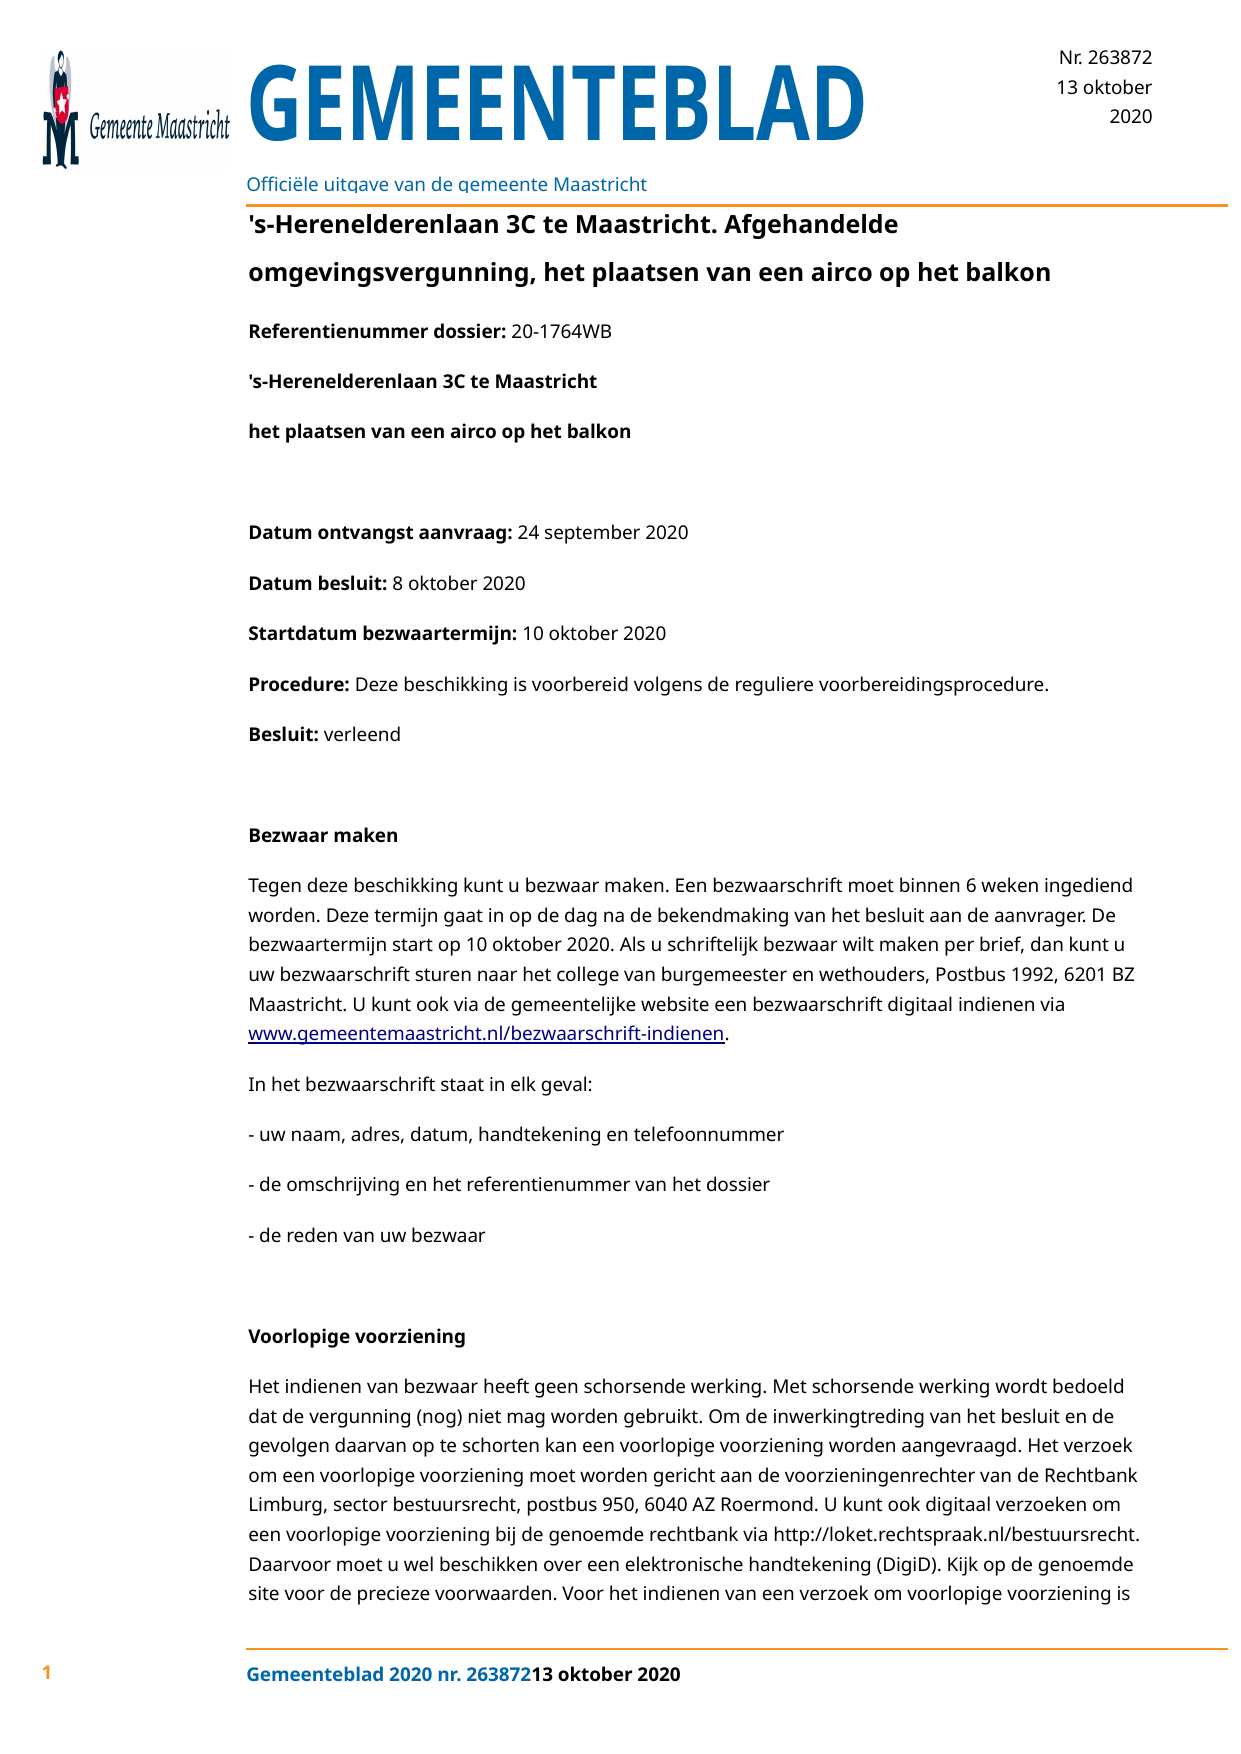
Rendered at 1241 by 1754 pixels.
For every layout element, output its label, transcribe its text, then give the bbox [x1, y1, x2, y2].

text het plaatsen van een airco op het balkon [248, 419, 1152, 444]
text Datum ontvangst aanvraag: 24 september 2020 [248, 519, 1152, 545]
text In het bezwaarschrift staat in elk geval: [248, 1071, 1152, 1097]
text Datum besluit: 8 oktober 2020 [248, 570, 1152, 596]
text Startdatum bezwaartermijn: 10 oktober 2020 [248, 620, 1152, 646]
text Bezwaar maken [248, 822, 1152, 848]
text Tegen deze beschikking kunt u bezwaar maken. Een bezwaarschrift moet binnen 6 weken ingediend worden. Deze termijn gaat in op de dag na de bekendmaking van het besluit aan de aanvrager. De bezwaartermijn start op 10 oktober 2020. Als u schriftelijk bezwaar wilt maken per brief, dan kunt u uw bezwaarschrift sturen naar het college van burgemeester en wethouders, Postbus 1992, 6201 BZ Maastricht. U kunt ook via de gemeentelijke website een bezwaarschrift digitaal indienen via www.gemeentemaastricht.nl/bezwaarschrift-indienen. [248, 872, 1152, 1046]
text Voorlopige voorziening [248, 1323, 1152, 1349]
text Het indienen van bezwaar heeft geen schorsende werking. Met schorsende werking wordt bedoeld dat de vergunning (nog) niet mag worden gebruikt. Om de inwerkingtreding van het besluit en de gevolgen daarvan op te schorten kan een voorlopige voorziening worden aangevraagd. Het verzoek om een voorlopige voorziening moet worden gericht aan de voorzieningenrechter van de Rechtbank Limburg, sector bestuursrecht, postbus 950, 6040 AZ Roermond. U kunt ook digitaal verzoeken om een voorlopige voorziening bij de genoemde rechtbank via http://loket.rechtspraak.nl/bestuursrecht. Daarvoor moet u wel beschikken over een elektronische handtekening (DigiD). Kijk op de genoemde site voor de precieze voorwaarden. Voor het indienen van een verzoek om voorlopige voorziening is [248, 1373, 1152, 1606]
text Procedure: Deze beschikking is voorbereid volgens de reguliere voorbereidingsprocedure. [248, 671, 1152, 697]
text Referentienummer dossier: 20-1764WB [248, 318, 1152, 344]
text 's-Herenelderenlaan 3C te Maastricht. Afgehandelde omgevingsvergunning, het plaatsen van een airco op het balkon [248, 207, 1152, 288]
text 's-Herenelderenlaan 3C te Maastricht [248, 368, 1152, 394]
text - uw naam, adres, datum, handtekening en telefoonnummer [248, 1121, 1152, 1147]
text - de reden van uw bezwaar [248, 1222, 1152, 1248]
text Besluit: verleend [248, 721, 1152, 747]
text - de omschrijving en het referentienummer van het dossier [248, 1172, 1152, 1197]
picture [41, 47, 231, 172]
